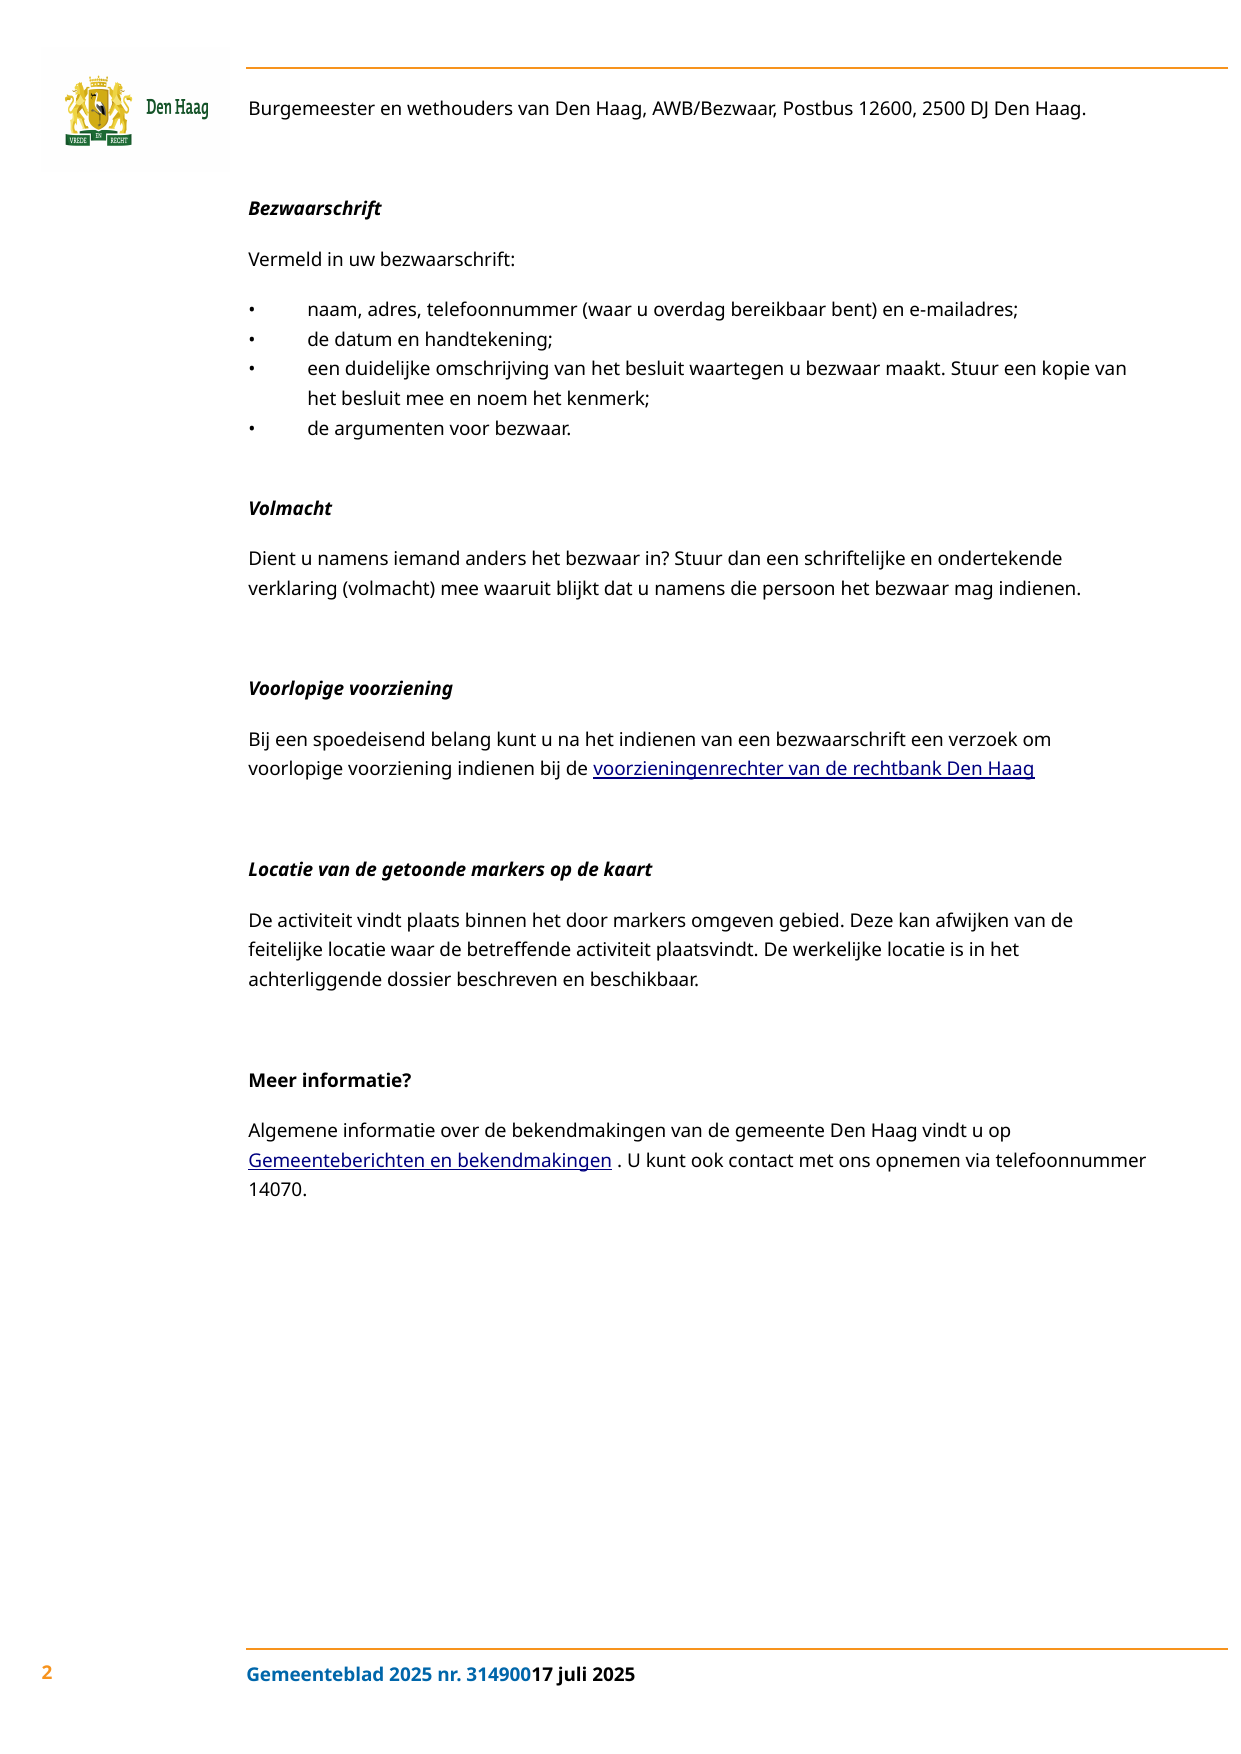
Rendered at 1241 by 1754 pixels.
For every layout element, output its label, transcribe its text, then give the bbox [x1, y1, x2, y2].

list de datum en handtekening; [248, 326, 1152, 352]
list naam, adres, telefoonnummer (waar u overdag bereikbaar bent) en e-mailadres; [248, 296, 1152, 322]
text Dient u namens iemand anders het bezwaar in? Stuur dan een schriftelijke en ondertekende verklaring (volmacht) mee waaruit blijkt dat u namens die persoon het bezwaar mag indienen. [248, 545, 1152, 601]
text Volmacht [248, 495, 1152, 521]
text De activiteit vindt plaats binnen het door markers omgeven gebied. Deze kan afwijken van de feitelijke locatie waar de betreffende activiteit plaatsvindt. De werkelijke locatie is in het achterliggende dossier beschreven en beschikbaar. [248, 907, 1152, 992]
picture [41, 47, 231, 172]
text Meer informatie? [248, 1067, 1152, 1093]
text Algemene informatie over de bekendmakingen van de gemeente Den Haag vindt u op Gemeenteberichten en bekendmakingen . U kunt ook contact met ons opnemen via telefoonnummer 14070. [248, 1117, 1152, 1202]
list een duidelijke omschrijving van het besluit waartegen u bezwaar maakt. Stuur een kopie van het besluit mee en noem het kenmerk; [248, 356, 1152, 411]
list de argumenten voor bezwaar. [248, 415, 1152, 441]
text Voorlopige voorziening [248, 676, 1152, 701]
text Bezwaarschrift [248, 196, 1152, 221]
text Bij een spoedeisend belang kunt u na het indienen van een bezwaarschrift een verzoek om voorlopige voorziening indienen bij de voorzieningenrechter van de rechtbank Den Haag [248, 726, 1152, 781]
text Burgemeester en wethouders van Den Haag, AWB/Bezwaar, Postbus 12600, 2500 DJ Den Haag. [248, 95, 1152, 121]
text Locatie van de getoonde markers op de kaart [248, 856, 1152, 882]
text Vermeld in uw bezwaarschrift: [248, 246, 1152, 272]
